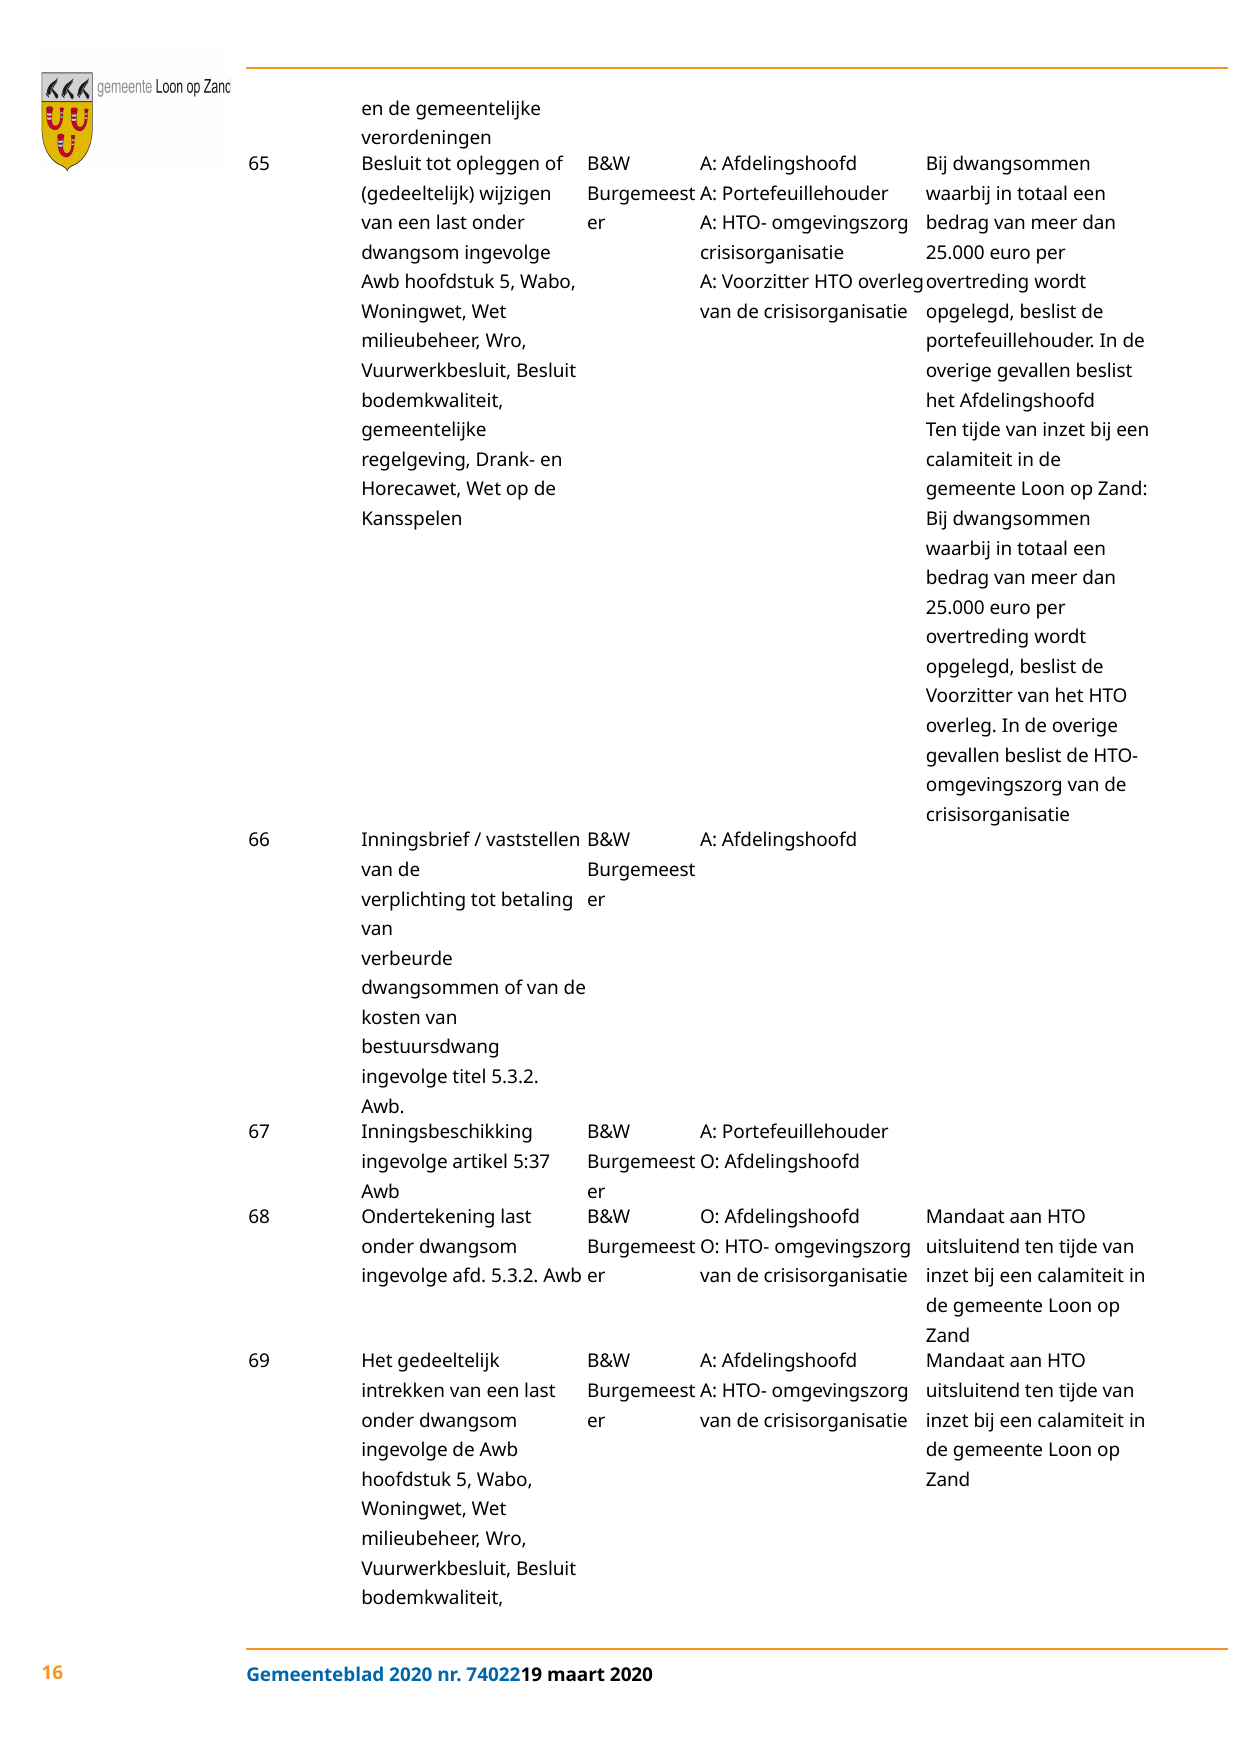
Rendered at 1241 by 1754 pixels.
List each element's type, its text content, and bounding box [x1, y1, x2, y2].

table_cell en de gemeentelijke verordeningen [361, 95, 587, 150]
table_cell 65 [248, 150, 361, 827]
table_cell A: Portefeuillehouder O: Afdelingshoofd [700, 1119, 926, 1203]
table_cell 69 [248, 1348, 361, 1610]
table_cell Het gedeeltelijk intrekken van een last onder dwangsom ingevolge de Awb hoofdstuk 5, Wabo, Woningwet, Wet milieubeheer, Wro, Vuurwerkbesluit, Besluit bodemkwaliteit, [361, 1348, 587, 1610]
table_cell Mandaat aan HTO uitsluitend ten tijde van inzet bij een calamiteit in de gemeente Loon op Zand [926, 1204, 1152, 1348]
table_cell [926, 95, 1152, 150]
table_cell [926, 1119, 1152, 1203]
table_cell [700, 95, 926, 150]
table_cell [587, 95, 700, 150]
table_cell B&W Burgemeester [587, 1204, 700, 1348]
table_cell Ondertekening last onder dwangsom ingevolge afd. 5.3.2. Awb [361, 1204, 587, 1348]
table_cell 67 [248, 1119, 361, 1203]
table_cell B&W Burgemeester [587, 827, 700, 1119]
table_cell B&W Burgemeester [587, 1119, 700, 1203]
table_cell A: Afdelingshoofd [700, 827, 926, 1119]
table_cell Besluit tot opleggen of (gedeeltelijk) wijzigen van een last onder dwangsom ingevolge Awb hoofdstuk 5, Wabo, Woningwet, Wet milieubeheer, Wro, Vuurwerkbesluit, Besluit bodemkwaliteit, gemeentelijke regelgeving, Drank- en Horecawet, Wet op de Kansspelen [361, 150, 587, 827]
table_cell [926, 827, 1152, 1119]
picture [41, 47, 231, 172]
table_cell Mandaat aan HTO uitsluitend ten tijde van inzet bij een calamiteit in de gemeente Loon op Zand [926, 1348, 1152, 1610]
table_cell 66 [248, 827, 361, 1119]
table_cell Bij dwangsommen waarbij in totaal een bedrag van meer dan 25.000 euro per overtreding wordt opgelegd, beslist de portefeuillehouder. In de overige gevallen beslist het Afdelingshoofd Ten tijde van inzet bij een calamiteit in de gemeente Loon op Zand: Bij dwangsommen waarbij in totaal een bedrag van meer dan 25.000 euro per overtreding wordt opgelegd, beslist de Voorzitter van het HTO overleg. In de overige gevallen beslist de HTO- omgevingszorg van de crisisorganisatie [926, 150, 1152, 827]
table_cell A: Afdelingshoofd A: HTO- omgevingszorg van de crisisorganisatie [700, 1348, 926, 1610]
table_cell O: Afdelingshoofd O: HTO- omgevingszorg van de crisisorganisatie [700, 1204, 926, 1348]
table_cell 68 [248, 1204, 361, 1348]
table_cell A: Afdelingshoofd A: Portefeuillehouder A: HTO- omgevingszorg crisisorganisatie A: Voorzitter HTO overleg van de crisisorganisatie [700, 150, 926, 827]
table_cell B&W Burgemeester [587, 150, 700, 827]
table_cell [248, 95, 361, 150]
table_cell Inningsbrief / vaststellen van de verplichting tot betaling van verbeurde dwangsommen of van de kosten van bestuursdwang ingevolge titel 5.3.2. Awb. [361, 827, 587, 1119]
table_cell Inningsbeschikking ingevolge artikel 5:37 Awb [361, 1119, 587, 1203]
table_cell B&W Burgemeester [587, 1348, 700, 1610]
